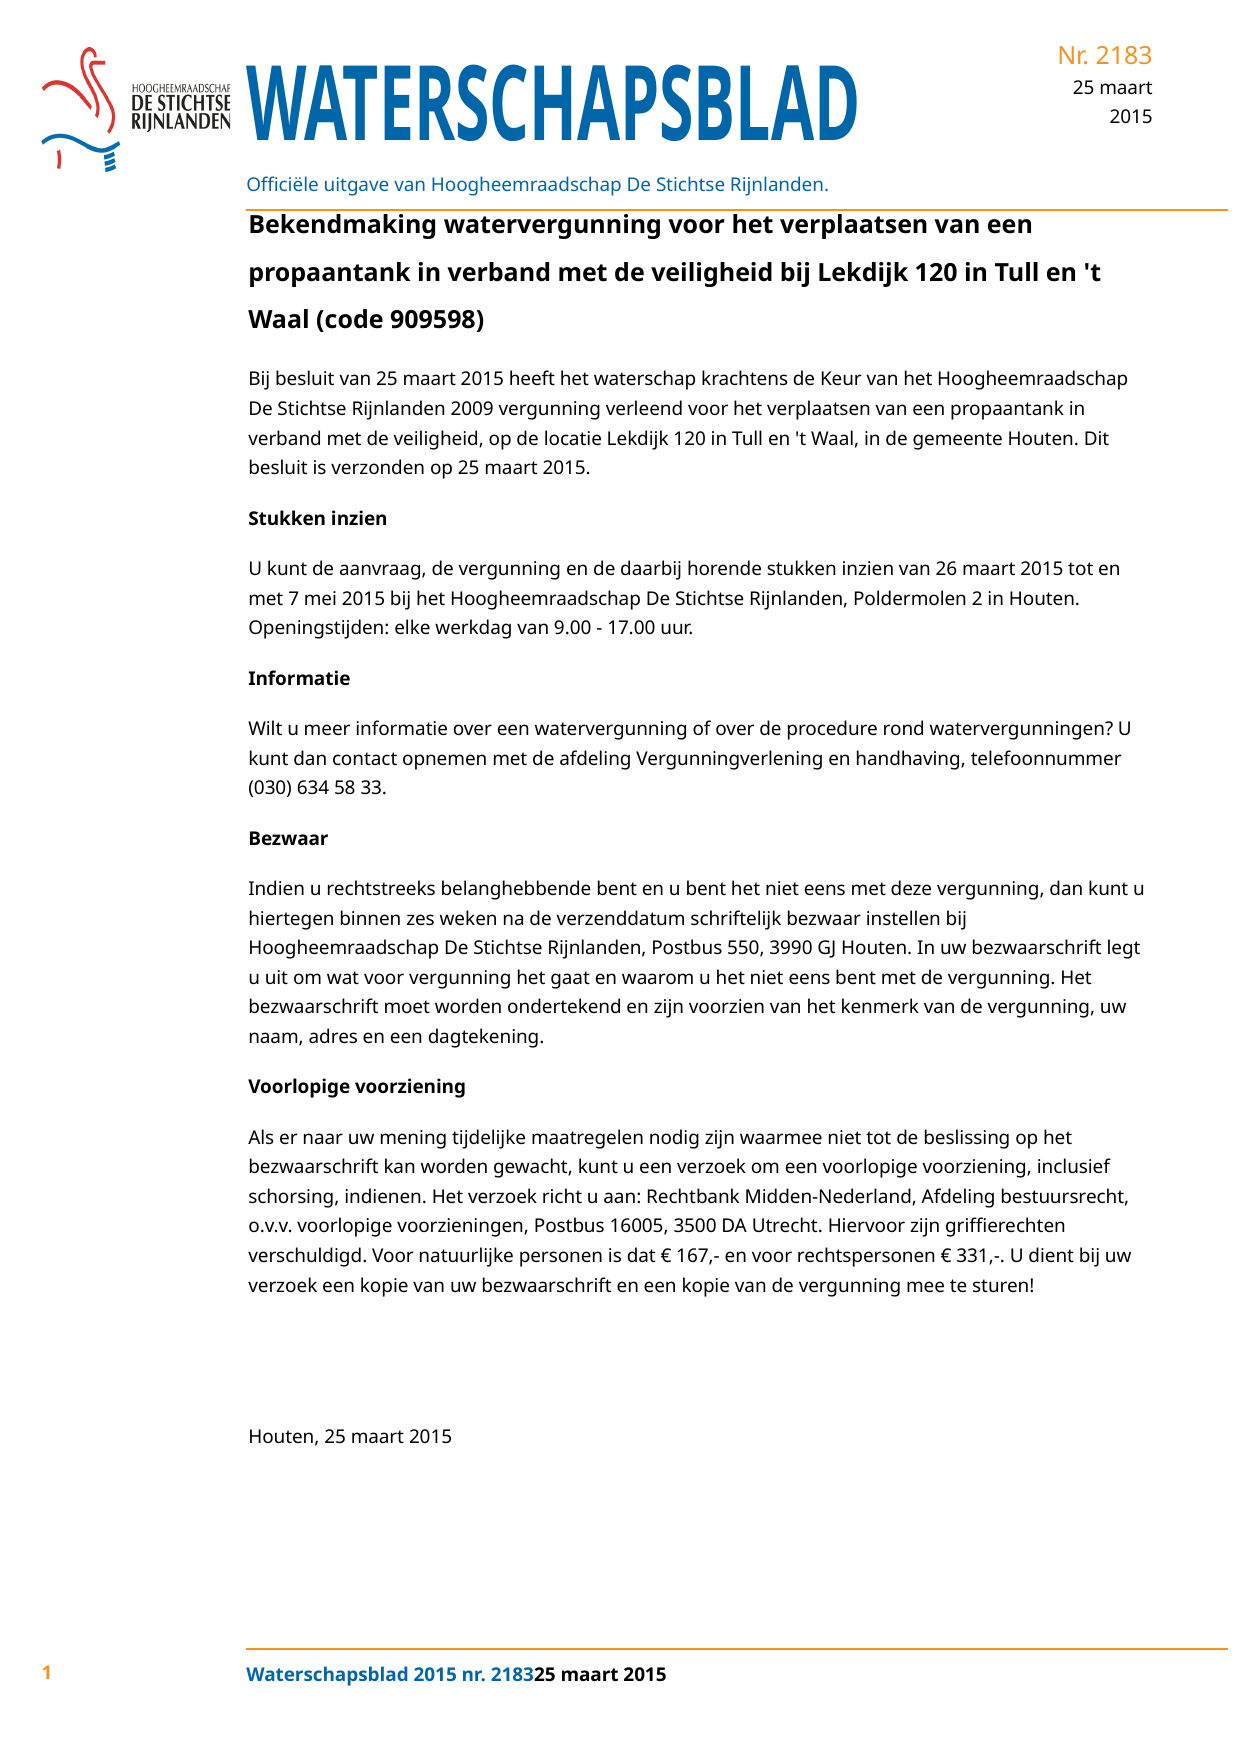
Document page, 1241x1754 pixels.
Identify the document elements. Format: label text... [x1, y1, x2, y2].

text Houten, 25 maart 2015 [248, 1423, 1152, 1449]
text Wilt u meer informatie over een watervergunning of over de procedure rond watervergunningen? U kunt dan contact opnemen met de afdeling Vergunningverlening en handhaving, telefoonnummer (030) 634 58 33. [248, 715, 1152, 800]
text Bij besluit van 25 maart 2015 heeft het waterschap krachtens de Keur van het Hoogheemraadschap De Stichtse Rijnlanden 2009 vergunning verleend voor het verplaatsen van een propaantank in verband met de veiligheid, op de locatie Lekdijk 120 in Tull en 't Waal, in de gemeente Houten. Dit besluit is verzonden op 25 maart 2015. [248, 366, 1152, 480]
text Stukken inzien [248, 505, 1152, 530]
text Indien u rechtstreeks belanghebbende bent en u bent het niet eens met deze vergunning, dan kunt u hiertegen binnen zes weken na de verzenddatum schriftelijk bezwaar instellen bij Hoogheemraadschap De Stichtse Rijnlanden, Postbus 550, 3990 GJ Houten. In uw bezwaarschrift legt u uit om wat voor vergunning het gaat en waarom u het niet eens bent met de vergunning. Het bezwaarschrift moet worden ondertekend en zijn voorzien van het kenmerk van de vergunning, uw naam, adres en een dagtekening. [248, 875, 1152, 1049]
text Als er naar uw mening tijdelijke maatregelen nodig zijn waarmee niet tot de beslissing op het bezwaarschrift kan worden gewacht, kunt u een verzoek om een voorlopige voorziening, inclusief schorsing, indienen. Het verzoek richt u aan: Rechtbank Midden-Nederland, Afdeling bestuursrecht, o.v.v. voorlopige voorzieningen, Postbus 16005, 3500 DA Utrecht. Hiervoor zijn griffierechten verschuldigd. Voor natuurlijke personen is dat € 167,- en voor rechtspersonen € 331,-. U dient bij uw verzoek een kopie van uw bezwaarschrift en een kopie van de vergunning mee te sturen! [248, 1124, 1152, 1297]
text Voorlopige voorziening [248, 1073, 1152, 1099]
text Bekendmaking watervergunning voor het verplaatsen van een propaantank in verband met de veiligheid bij Lekdijk 120 in Tull en 't Waal (code 909598) [248, 211, 1152, 336]
picture [41, 47, 231, 172]
text Informatie [248, 665, 1152, 690]
text Bezwaar [248, 825, 1152, 850]
text U kunt de aanvraag, de vergunning en de daarbij horende stukken inzien van 26 maart 2015 tot en met 7 mei 2015 bij het Hoogheemraadschap De Stichtse Rijnlanden, Poldermolen 2 in Houten. Openingstijden: elke werkdag van 9.00 - 17.00 uur. [248, 555, 1152, 640]
